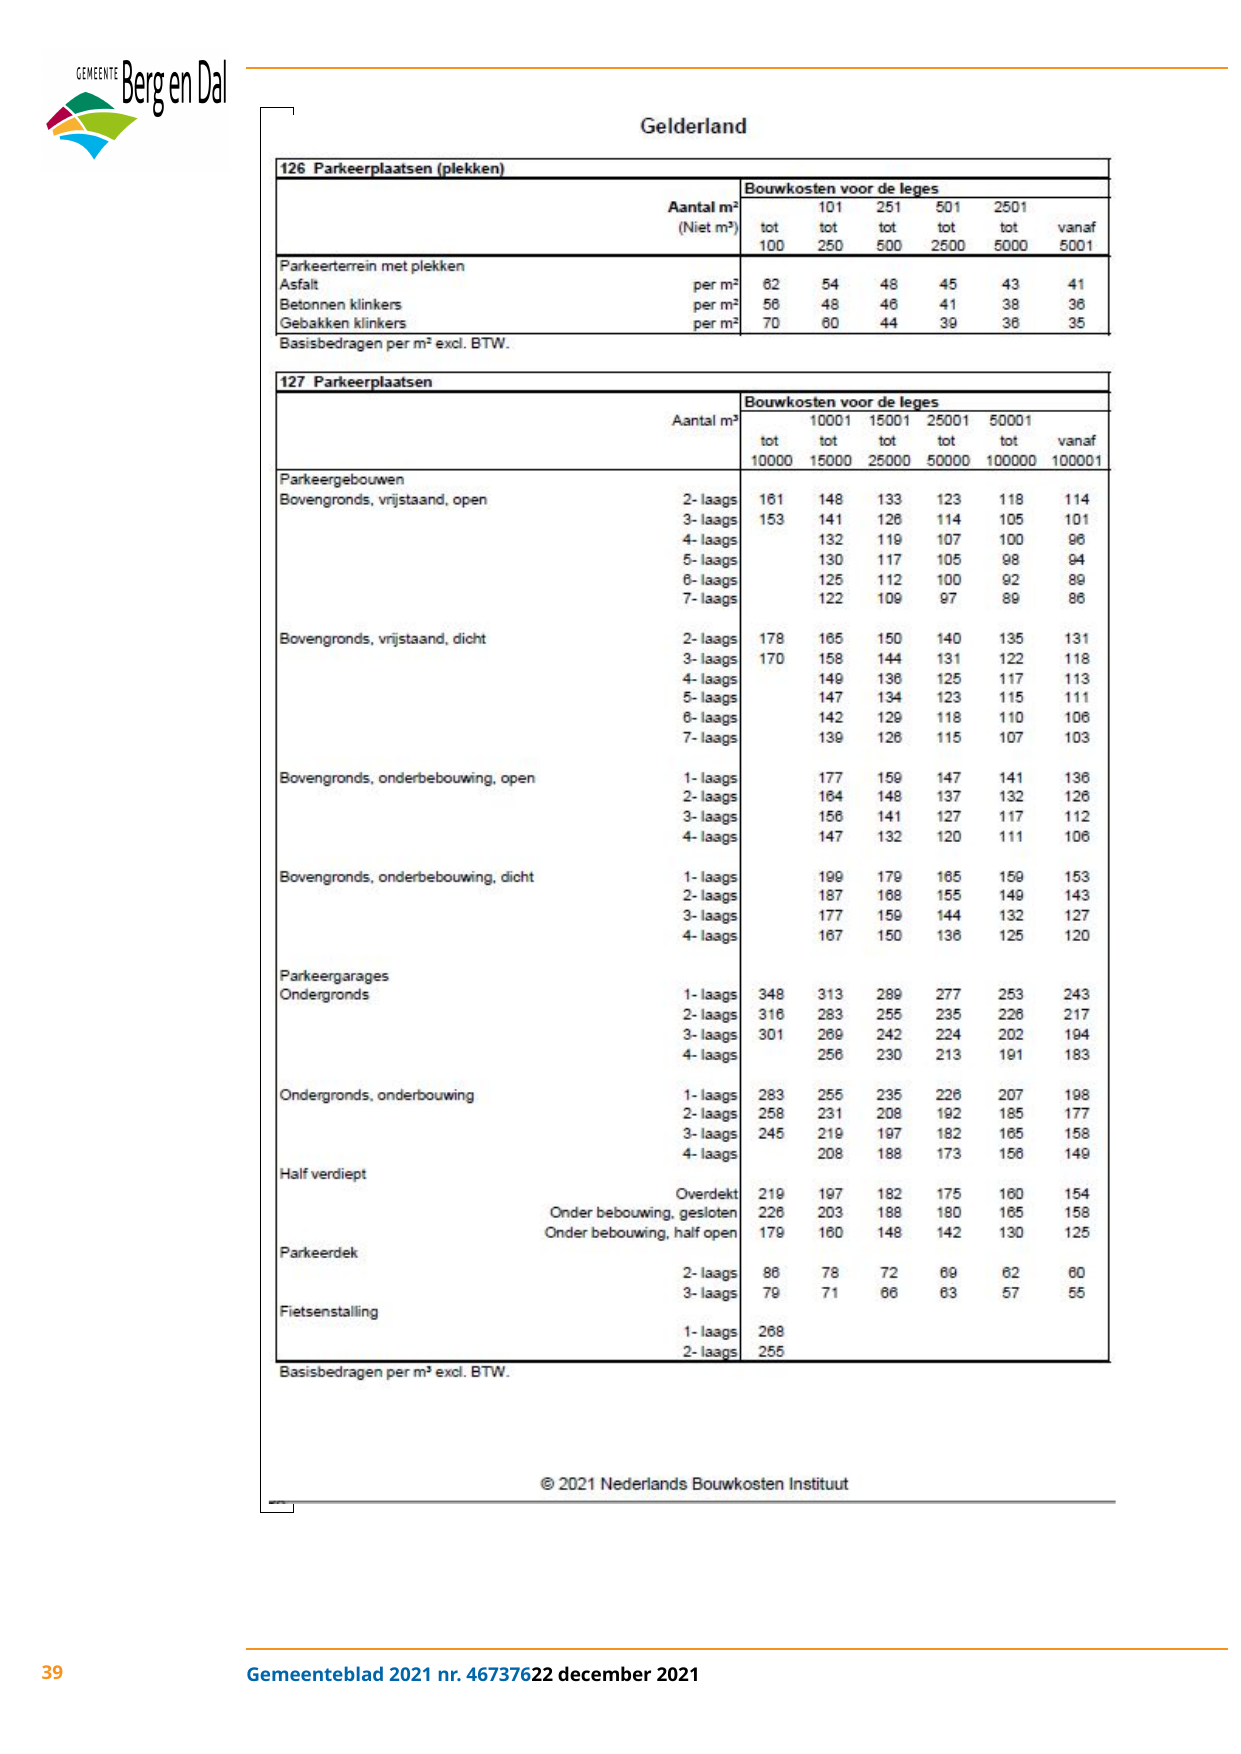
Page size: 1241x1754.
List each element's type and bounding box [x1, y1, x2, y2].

picture [268, 115, 1116, 1504]
picture [41, 47, 231, 172]
